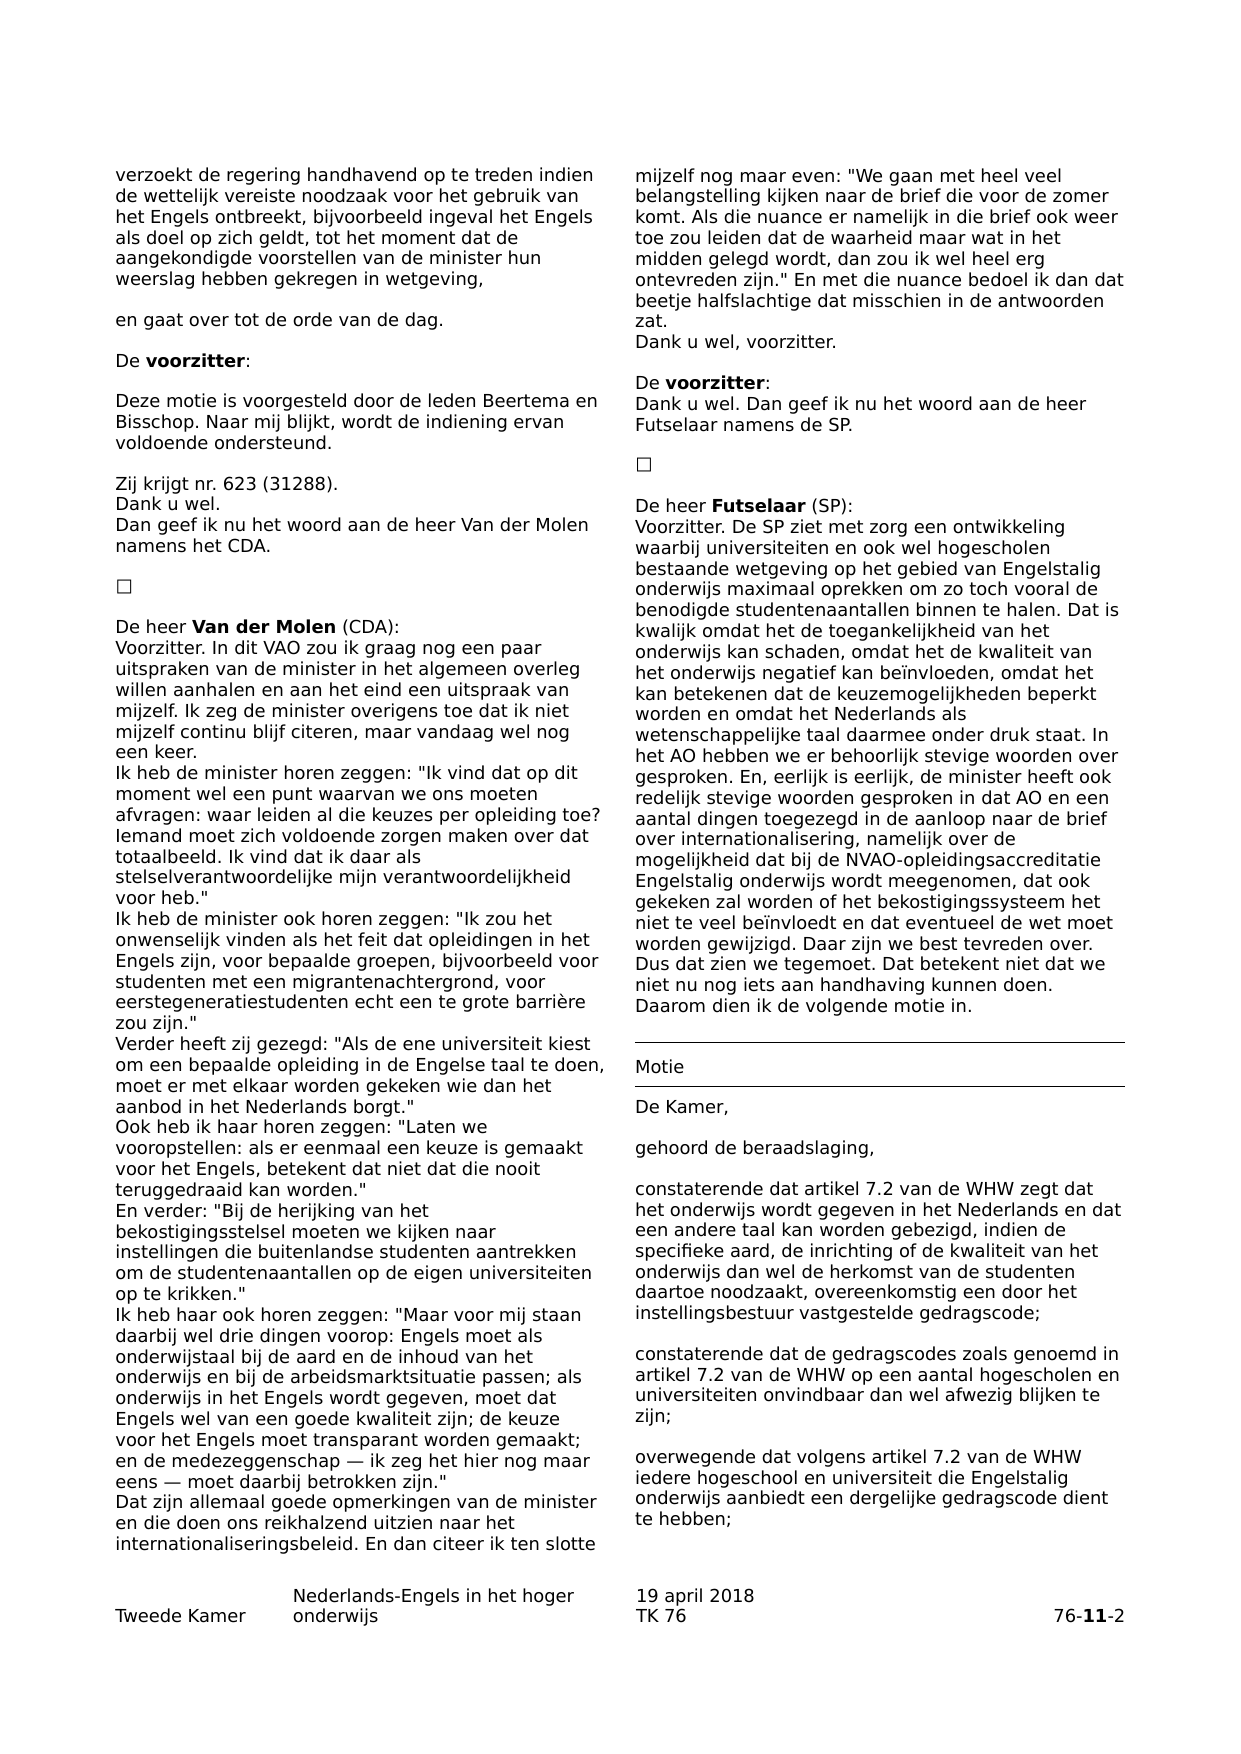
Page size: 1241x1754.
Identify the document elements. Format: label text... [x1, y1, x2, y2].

text De heer Futselaar (SP): [635, 496, 1125, 517]
text ⬜ [115, 577, 605, 597]
text mijzelf nog maar even: "We gaan met heel veel belangstelling kijken naar de brief die voor de zomer komt. Als die nuance er namelijk in die brief ook weer toe zou leiden dat de waarheid maar wat in het midden gelegd wordt, dan zou ik wel heel erg ontevreden zijn." En met die nuance bedoel ik dan dat beetje halfslachtige dat misschien in de antwoorden zat. [635, 165, 1125, 332]
text verzoekt de regering handhavend op te treden indien de wettelijk vereiste noodzaak voor het gebruik van het Engels ontbreekt, bijvoorbeeld ingeval het Engels als doel op zich geldt, tot het moment dat de aangekondigde voorstellen van de minister hun weerslag hebben gekregen in wetgeving, [115, 165, 605, 290]
text De heer Van der Molen (CDA): [115, 617, 605, 638]
text constaterende dat artikel 7.2 van de WHW zegt dat het onderwijs wordt gegeven in het Nederlands en dat een andere taal kan worden gebezigd, indien de specifieke aard, de inrichting of de kwaliteit van het onderwijs dan wel de herkomst van de studenten daartoe noodzaakt, overeenkomstig een door het instellingsbestuur vastgestelde gedragscode; [635, 1179, 1125, 1324]
text Ik heb de minister horen zeggen: "Ik vind dat op dit moment wel een punt waarvan we ons moeten afvragen: waar leiden al die keuzes per opleiding toe? Iemand moet zich voldoende zorgen maken over dat totaalbeeld. Ik vind dat ik daar als stelselverantwoordelijke mijn verantwoordelijkheid voor heb." [115, 763, 605, 909]
text Dan geef ik nu het woord aan de heer Van der Molen namens het CDA. [115, 515, 605, 557]
text ⬜ [635, 455, 1125, 476]
text Ook heb ik haar horen zeggen: "Laten we vooropstellen: als er eenmaal een keuze is gemaakt voor het Engels, betekent dat niet dat die nooit teruggedraaid kan worden." [115, 1117, 605, 1201]
text Dank u wel. Dan geef ik nu het woord aan de heer Futselaar namens de SP. [635, 393, 1125, 435]
text En verder: "Bij de herijking van het bekostigingsstelsel moeten we kijken naar instellingen die buitenlandse studenten aantrekken om de studentenaantallen op de eigen universiteiten op te krikken." [115, 1201, 605, 1305]
text en gaat over tot de orde van de dag. [115, 310, 605, 330]
text Dat zijn allemaal goede opmerkingen van de minister en die doen ons reikhalzend uitzien naar het internationaliseringsbeleid. En dan citeer ik ten slotte [115, 1492, 605, 1555]
text constaterende dat de gedragscodes zoals genoemd in artikel 7.2 van de WHW op een aantal hogescholen en universiteiten onvindbaar dan wel afwezig blijken te zijn; [635, 1344, 1125, 1427]
text Ik heb haar ook horen zeggen: "Maar voor mij staan daarbij wel drie dingen voorop: Engels moet als onderwijstaal bij de aard en de inhoud van het onderwijs en bij de arbeidsmarktsituatie passen; als onderwijs in het Engels wordt gegeven, moet dat Engels wel van een goede kwaliteit zijn; de keuze voor het Engels moet transparant worden gemaakt; en de medezeggenschap — ik zeg het hier nog maar eens — moet daarbij betrokken zijn." [115, 1305, 605, 1492]
text De voorzitter: [115, 350, 605, 371]
text De voorzitter: [635, 373, 1125, 393]
text Deze motie is voorgesteld door de leden Beertema en Bisschop. Naar mij blijkt, wordt de indiening ervan voldoende ondersteund. [115, 391, 605, 453]
text Dank u wel. [115, 494, 605, 515]
text Ik heb de minister ook horen zeggen: "Ik zou het onwenselijk vinden als het feit dat opleidingen in het Engels zijn, voor bepaalde groepen, bijvoorbeeld voor studenten met een migrantenachtergrond, voor eerstegeneratiestudenten echt een te grote barrière zou zijn." [115, 909, 605, 1034]
text gehoord de beraadslaging, [635, 1138, 1125, 1159]
text De Kamer, [635, 1097, 1125, 1118]
text Voorzitter. In dit VAO zou ik graag nog een paar uitspraken van de minister in het algemeen overleg willen aanhalen en aan het eind een uitspraak van mijzelf. Ik zeg de minister overigens toe dat ik niet mijzelf continu blijf citeren, maar vandaag wel nog een keer. [115, 638, 605, 763]
text Zij krijgt nr. 623 (31288). [115, 473, 605, 494]
text Voorzitter. De SP ziet met zorg een ontwikkeling waarbij universiteiten en ook wel hogescholen bestaande wetgeving op het gebied van Engelstalig onderwijs maximaal oprekken om zo toch vooral de benodigde studentenaantallen binnen te halen. Dat is kwalijk omdat het de toegankelijkheid van het onderwijs kan schaden, omdat het de kwaliteit van het onderwijs negatief kan beïnvloeden, omdat het kan betekenen dat de keuzemogelijkheden beperkt worden en omdat het Nederlands als wetenschappelijke taal daarmee onder druk staat. In het AO hebben we er behoorlijk stevige woorden over gesproken. En, eerlijk is eerlijk, de minister heeft ook redelijk stevige woorden gesproken in dat AO en een aantal dingen toegezegd in de aanloop naar de brief over internationalisering, namelijk over de mogelijkheid dat bij de NVAO-opleidingsaccreditatie Engelstalig onderwijs wordt meegenomen, dat ook gekeken zal worden of het bekostigingssysteem het niet te veel beïnvloedt en dat eventueel de wet moet worden gewijzigd. Daar zijn we best tevreden over. Dus dat zien we tegemoet. Dat betekent niet dat we niet nu nog iets aan handhaving kunnen doen. Daarom dien ik de volgende motie in. [635, 517, 1125, 1017]
text Verder heeft zij gezegd: "Als de ene universiteit kiest om een bepaalde opleiding in de Engelse taal te doen, moet er met elkaar worden gekeken wie dan het aanbod in het Nederlands borgt." [115, 1034, 605, 1117]
text Dank u wel, voorzitter. [635, 332, 1125, 353]
text Motie [635, 1057, 1125, 1077]
text overwegende dat volgens artikel 7.2 van de WHW iedere hogeschool en universiteit die Engelstalig onderwijs aanbiedt een dergelijke gedragscode dient te hebben; [635, 1447, 1125, 1530]
